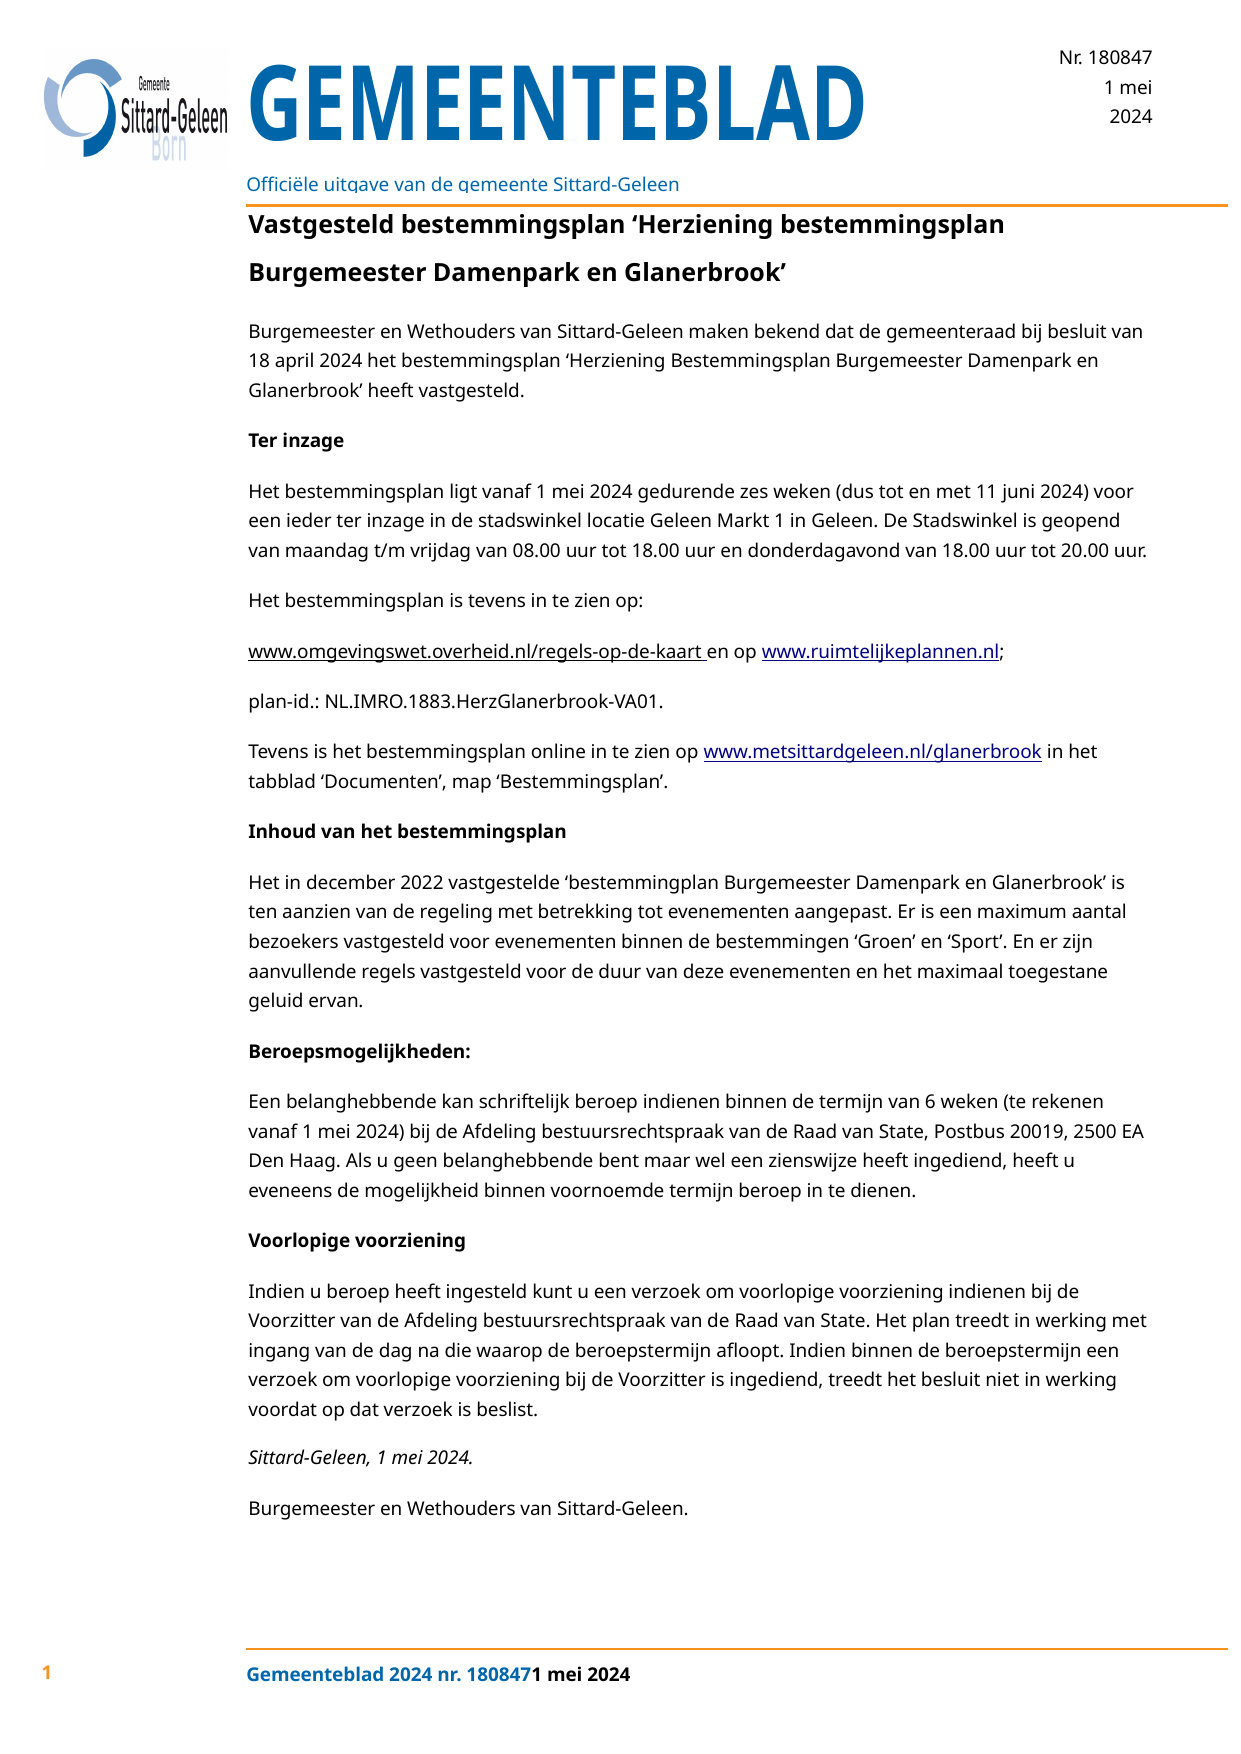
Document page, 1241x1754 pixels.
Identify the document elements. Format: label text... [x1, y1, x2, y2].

text Tevens is het bestemmingsplan online in te zien op www.metsittardgeleen.nl/glanerbrook in het tabblad ‘Documenten’, map ‘Bestemmingsplan’. [248, 739, 1152, 794]
text Een belanghebbende kan schriftelijk beroep indienen binnen de termijn van 6 weken (te rekenen vanaf 1 mei 2024) bij de Afdeling bestuursrechtspraak van de Raad van State, Postbus 20019, 2500 EA Den Haag. Als u geen belanghebbende bent maar wel een zienswijze heeft ingediend, heeft u eveneens de mogelijkheid binnen voornoemde termijn beroep in te dienen. [248, 1088, 1152, 1203]
text www.omgevingswet.overheid.nl/regels-op-de-kaart en op www.ruimtelijkeplannen.nl; [248, 638, 1152, 664]
text Indien u beroep heeft ingesteld kunt u een verzoek om voorlopige voorziening indienen bij de Voorzitter van de Afdeling bestuursrechtspraak van de Raad van State. Het plan treedt in werking met ingang van de dag na die waarop de beroepstermijn afloopt. Indien binnen de beroepstermijn een verzoek om voorlopige voorziening bij de Voorzitter is ingediend, treedt het besluit niet in werking voordat op dat verzoek is beslist. [248, 1278, 1152, 1422]
text Het in december 2022 vastgestelde ‘bestemmingplan Burgemeester Damenpark en Glanerbrook’ is ten aanzien van de regeling met betrekking tot evenementen aangepast. Er is een maximum aantal bezoekers vastgesteld voor evenementen binnen de bestemmingen ‘Groen’ en ‘Sport’. En er zijn aanvullende regels vastgesteld voor de duur van deze evenementen en het maximaal toegestane geluid ervan. [248, 869, 1152, 1013]
text Voorlopige voorziening [248, 1227, 1152, 1253]
text Burgemeester en Wethouders van Sittard-Geleen. [248, 1496, 1152, 1521]
text Ter inzage [248, 427, 1152, 453]
text Beroepsmogelijkheden: [248, 1038, 1152, 1064]
text Burgemeester en Wethouders van Sittard-Geleen maken bekend dat de gemeenteraad bij besluit van 18 april 2024 het bestemmingsplan ‘Herziening Bestemmingsplan Burgemeester Damenpark en Glanerbrook’ heeft vastgesteld. [248, 318, 1152, 403]
text Sittard-Geleen, 1 mei 2024. [248, 1444, 1152, 1470]
picture [41, 47, 231, 172]
text plan-id.: NL.IMRO.1883.HerzGlanerbrook-VA01. [248, 688, 1152, 714]
text Het bestemmingsplan is tevens in te zien op: [248, 587, 1152, 613]
text Vastgesteld bestemmingsplan ‘Herziening bestemmingsplan Burgemeester Damenpark en Glanerbrook’ [248, 207, 1152, 288]
text Het bestemmingsplan ligt vanaf 1 mei 2024 gedurende zes weken (dus tot en met 11 juni 2024) voor een ieder ter inzage in de stadswinkel locatie Geleen Markt 1 in Geleen. De Stadswinkel is geopend van maandag t/m vrijdag van 08.00 uur tot 18.00 uur en donderdagavond van 18.00 uur tot 20.00 uur. [248, 478, 1152, 563]
text Inhoud van het bestemmingsplan [248, 819, 1152, 844]
